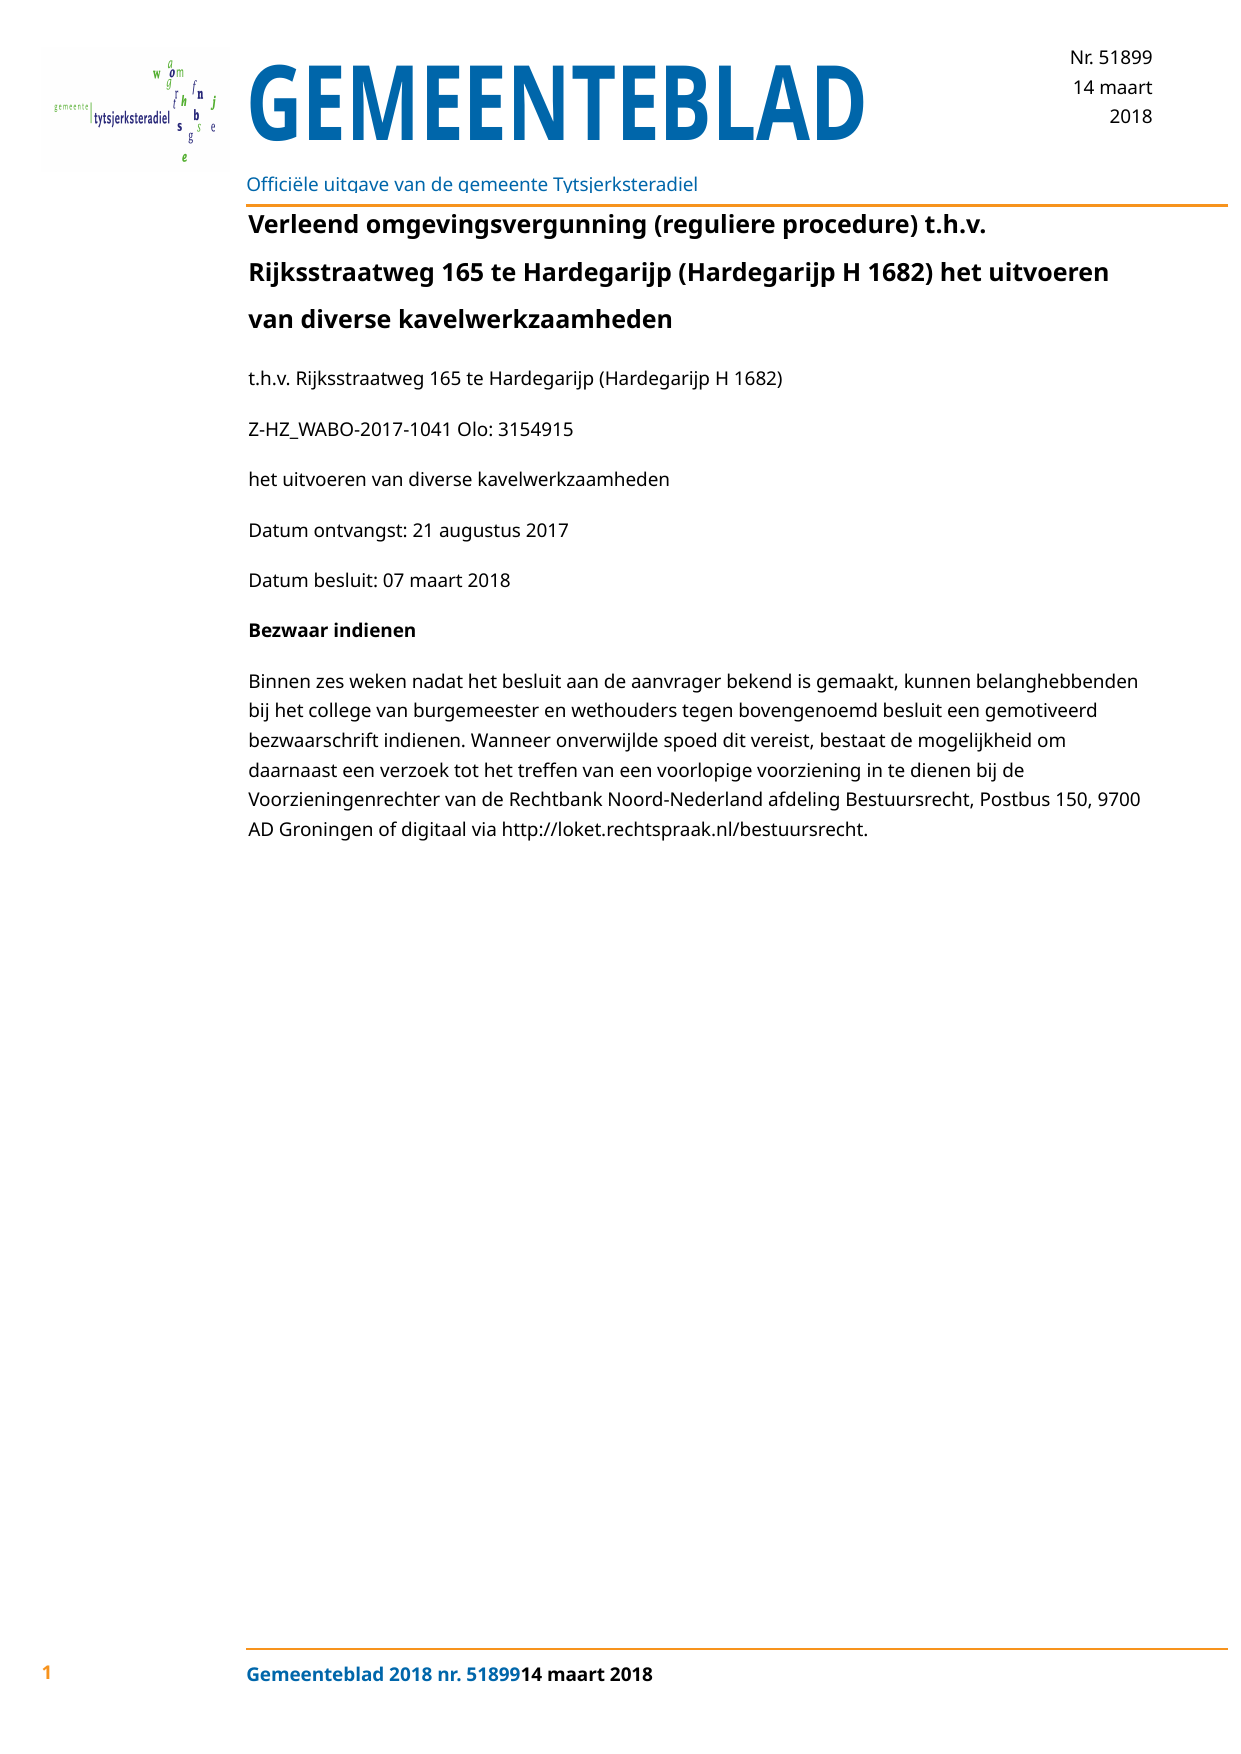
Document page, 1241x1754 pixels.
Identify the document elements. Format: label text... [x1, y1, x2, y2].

text Datum besluit: 07 maart 2018 [248, 567, 1152, 593]
text Verleend omgevingsvergunning (reguliere procedure) t.h.v. Rijksstraatweg 165 te Hardegarijp (Hardegarijp H 1682) het uitvoeren van diverse kavelwerkzaamheden [248, 207, 1152, 336]
text het uitvoeren van diverse kavelwerkzaamheden [248, 466, 1152, 492]
text Z-HZ_WABO-2017-1041 Olo: 3154915 [248, 416, 1152, 442]
text t.h.v. Rijksstraatweg 165 te Hardegarijp (Hardegarijp H 1682) [248, 366, 1152, 391]
picture [41, 47, 231, 172]
text Datum ontvangst: 21 augustus 2017 [248, 517, 1152, 542]
text Binnen zes weken nadat het besluit aan de aanvrager bekend is gemaakt, kunnen belanghebbenden bij het college van burgemeester en wethouders tegen bovengenoemd besluit een gemotiveerd bezwaarschrift indienen. Wanneer onverwijlde spoed dit vereist, bestaat de mogelijkheid om daarnaast een verzoek tot het treffen van een voorlopige voorziening in te dienen bij de Voorzieningenrechter van de Rechtbank Noord-Nederland afdeling Bestuursrecht, Postbus 150, 9700 AD Groningen of digitaal via http://loket.rechtspraak.nl/bestuursrecht. [248, 668, 1152, 842]
text Bezwaar indienen [248, 618, 1152, 643]
